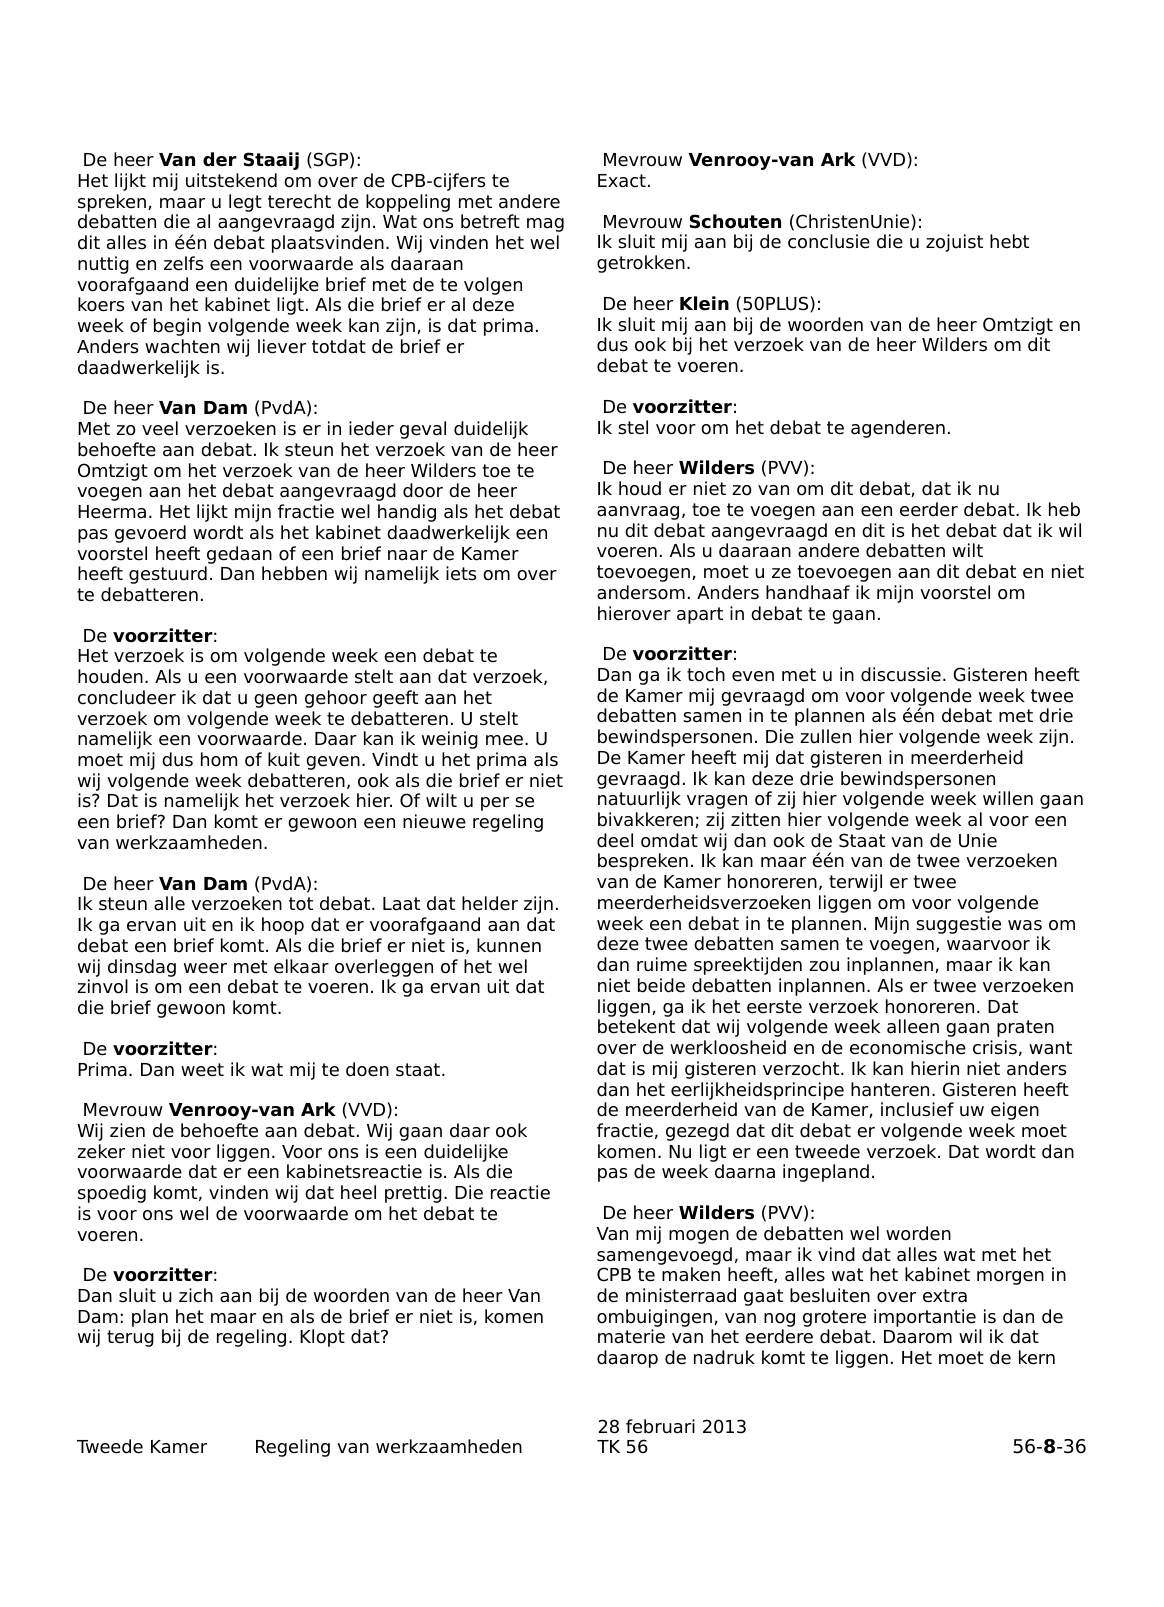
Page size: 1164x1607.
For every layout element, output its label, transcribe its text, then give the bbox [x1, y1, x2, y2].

text De heer Klein (50PLUS): [596, 294, 1087, 314]
text De heer Wilders (PVV): [596, 458, 1087, 479]
text Prima. Dan weet ik wat mij te doen staat. [77, 1059, 567, 1080]
text Mevrouw Schouten (ChristenUnie): [596, 212, 1087, 232]
text De heer Wilders (PVV): [596, 1203, 1087, 1224]
text De voorzitter: [596, 397, 1087, 417]
text De heer Van der Staaij (SGP): [77, 150, 567, 171]
text Het lijkt mij uitstekend om over de CPB-cijfers te spreken, maar u legt terecht de koppeling met andere debatten die al aangevraagd zijn. Wat ons betreft mag dit alles in één debat plaatsvinden. Wij vinden het wel nuttig en zelfs een voorwaarde als daaraan voorafgaand een duidelijke brief met de te volgen koers van het kabinet ligt. Als die brief er al deze week of begin volgende week kan zijn, is dat prima. Anders wachten wij liever totdat de brief er daadwerkelijk is. [77, 171, 567, 378]
text Exact. [596, 171, 1087, 192]
text De voorzitter: [596, 644, 1087, 665]
text Het verzoek is om volgende week een debat te houden. Als u een voorwaarde stelt aan dat verzoek, concludeer ik dat u geen gehoor geeft aan het verzoek om volgende week te debatteren. U stelt namelijk een voorwaarde. Daar kan ik weinig mee. U moet mij dus hom of kuit geven. Vindt u het prima als wij volgende week debatteren, ook als die brief er niet is? Dat is namelijk het verzoek hier. Of wilt u per se een brief? Dan komt er gewoon een nieuwe regeling van werkzaamheden. [77, 646, 567, 853]
text Mevrouw Venrooy-van Ark (VVD): [77, 1100, 567, 1121]
text Ik stel voor om het debat te agenderen. [596, 417, 1087, 438]
text Ik houd er niet zo van om dit debat, dat ik nu aanvraag, toe te voegen aan een eerder debat. Ik heb nu dit debat aangevraagd en dit is het debat dat ik wil voeren. Als u daaraan andere debatten wilt toevoegen, moet u ze toevoegen aan dit debat en niet andersom. Anders handhaaf ik mijn voorstel om hierover apart in debat te gaan. [596, 479, 1087, 624]
text Dan ga ik toch even met u in discussie. Gisteren heeft de Kamer mij gevraagd om voor volgende week twee debatten samen in te plannen als één debat met drie bewindspersonen. Die zullen hier volgende week zijn. De Kamer heeft mij dat gisteren in meerderheid gevraagd. Ik kan deze drie bewindspersonen natuurlijk vragen of zij hier volgende week willen gaan bivakkeren; zij zitten hier volgende week al voor een deel omdat wij dan ook de Staat van de Unie bespreken. Ik kan maar één van de twee verzoeken van de Kamer honoreren, terwijl er twee meerderheidsverzoeken liggen om voor volgende week een debat in te plannen. Mijn suggestie was om deze twee debatten samen te voegen, waarvoor ik dan ruime spreektijden zou inplannen, maar ik kan niet beide debatten inplannen. Als er twee verzoeken liggen, ga ik het eerste verzoek honoreren. Dat betekent dat wij volgende week alleen gaan praten over de werkloosheid en de economische crisis, want dat is mij gisteren verzocht. Ik kan hierin niet anders dan het eerlijkheidsprincipe hanteren. Gisteren heeft de meerderheid van de Kamer, inclusief uw eigen fractie, gezegd dat dit debat er volgende week moet komen. Nu ligt er een tweede verzoek. Dat wordt dan pas de week daarna ingepland. [596, 665, 1087, 1183]
text De voorzitter: [77, 1039, 567, 1059]
text De heer Van Dam (PvdA): [77, 398, 567, 419]
text De voorzitter: [77, 626, 567, 646]
text De voorzitter: [77, 1265, 567, 1286]
text Van mij mogen de debatten wel worden samengevoegd, maar ik vind dat alles wat met het CPB te maken heeft, alles wat het kabinet morgen in de ministerraad gaat besluiten over extra ombuigingen, van nog grotere importantie is dan de materie van het eerdere debat. Daarom wil ik dat daarop de nadruk komt te liggen. Het moet de kern [596, 1224, 1087, 1369]
text Ik sluit mij aan bij de conclusie die u zojuist hebt getrokken. [596, 232, 1087, 274]
text Wij zien de behoefte aan debat. Wij gaan daar ook zeker niet voor liggen. Voor ons is een duidelijke voorwaarde dat er een kabinetsreactie is. Als die spoedig komt, vinden wij dat heel prettig. Die reactie is voor ons wel de voorwaarde om het debat te voeren. [77, 1121, 567, 1245]
text Dan sluit u zich aan bij de woorden van de heer Van Dam: plan het maar en als de brief er niet is, komen wij terug bij de regeling. Klopt dat? [77, 1286, 567, 1348]
text Met zo veel verzoeken is er in ieder geval duidelijk behoefte aan debat. Ik steun het verzoek van de heer Omtzigt om het verzoek van de heer Wilders toe te voegen aan het debat aangevraagd door de heer Heerma. Het lijkt mijn fractie wel handig als het debat pas gevoerd wordt als het kabinet daadwerkelijk een voorstel heeft gedaan of een brief naar de Kamer heeft gestuurd. Dan hebben wij namelijk iets om over te debatteren. [77, 419, 567, 606]
text Mevrouw Venrooy-van Ark (VVD): [596, 150, 1087, 171]
text De heer Van Dam (PvdA): [77, 873, 567, 894]
text Ik sluit mij aan bij de woorden van de heer Omtzigt en dus ook bij het verzoek van de heer Wilders om dit debat te voeren. [596, 314, 1087, 377]
text Ik steun alle verzoeken tot debat. Laat dat helder zijn. Ik ga ervan uit en ik hoop dat er voorafgaand aan dat debat een brief komt. Als die brief er niet is, kunnen wij dinsdag weer met elkaar overleggen of het wel zinvol is om een debat te voeren. Ik ga ervan uit dat die brief gewoon komt. [77, 894, 567, 1019]
